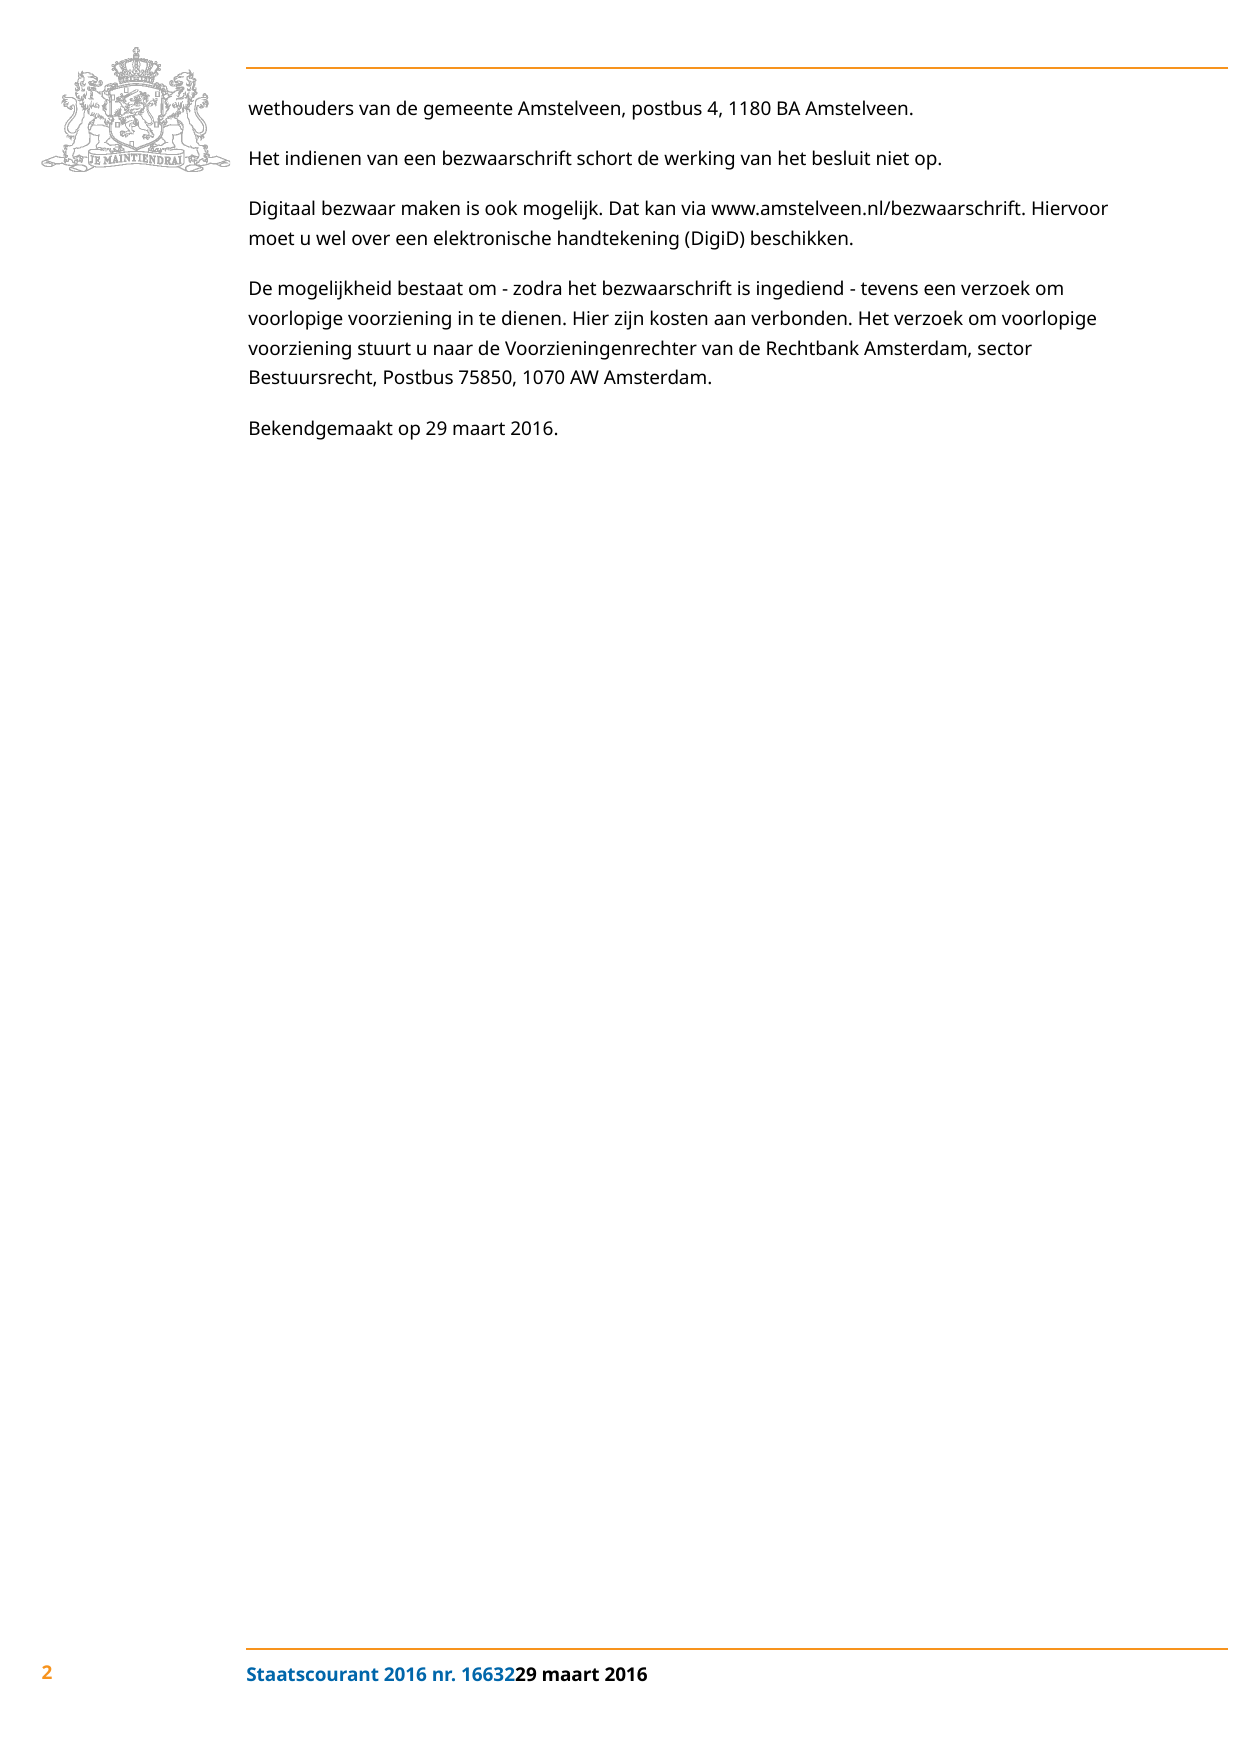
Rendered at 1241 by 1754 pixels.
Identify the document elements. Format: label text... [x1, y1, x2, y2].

text wethouders van de gemeente Amstelveen, postbus 4, 1180 BA Amstelveen. [248, 95, 1152, 121]
text Bekendgemaakt op 29 maart 2016. [248, 415, 1152, 441]
text Digitaal bezwaar maken is ook mogelijk. Dat kan via www.amstelveen.nl/bezwaarschrift. Hiervoor moet u wel over een elektronische handtekening (DigiD) beschikken. [248, 196, 1152, 251]
picture [41, 47, 231, 172]
text Het indienen van een bezwaarschrift schort de werking van het besluit niet op. [248, 145, 1152, 171]
text De mogelijkheid bestaat om - zodra het bezwaarschrift is ingediend - tevens een verzoek om voorlopige voorziening in te dienen. Hier zijn kosten aan verbonden. Het verzoek om voorlopige voorziening stuurt u naar de Voorzieningenrechter van de Rechtbank Amsterdam, sector Bestuursrecht, Postbus 75850, 1070 AW Amsterdam. [248, 276, 1152, 390]
